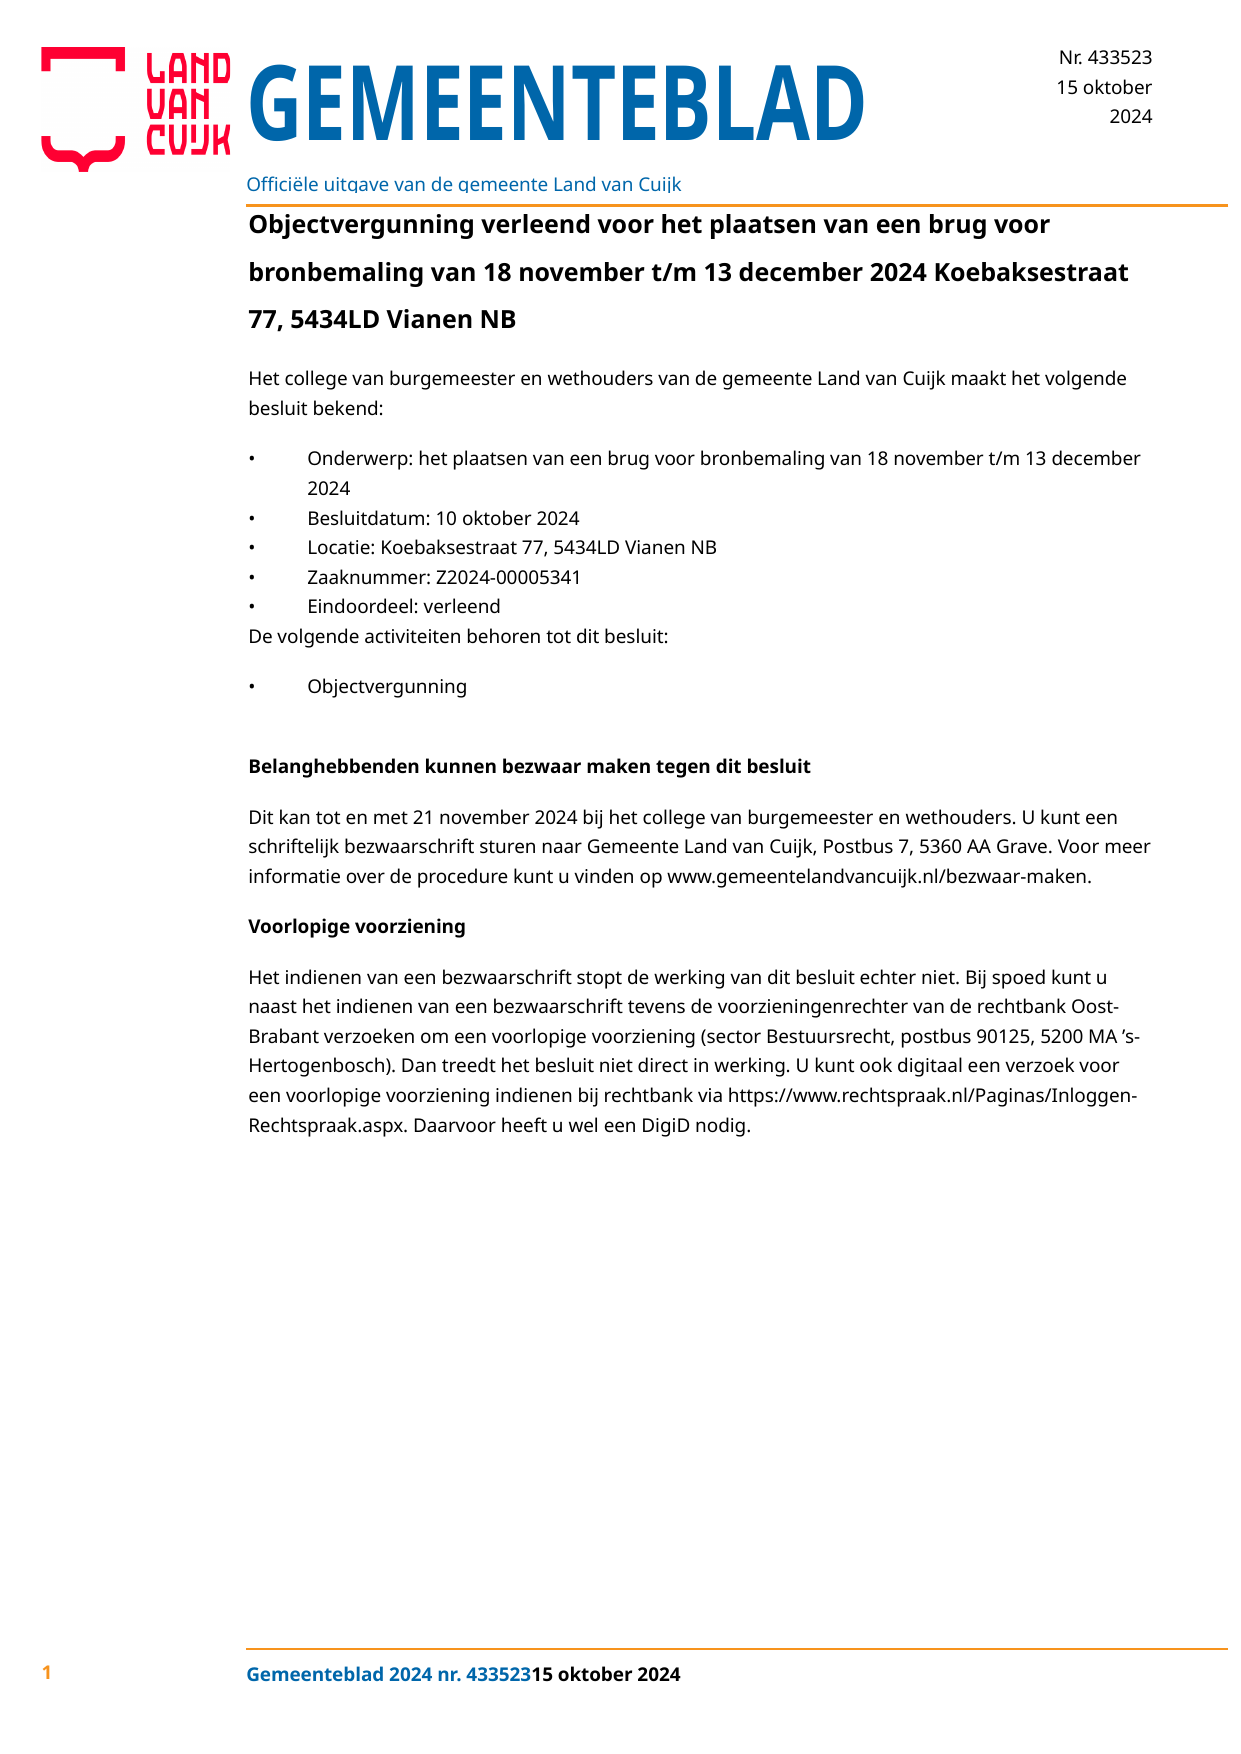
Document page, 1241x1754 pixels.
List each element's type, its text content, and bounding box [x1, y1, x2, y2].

text Voorlopige voorziening [248, 913, 1152, 939]
text Het college van burgemeester en wethouders van de gemeente Land van Cuijk maakt het volgende besluit bekend: [248, 366, 1152, 421]
list Onderwerp: het plaatsen van een brug voor bronbemaling van 18 november t/m 13 december 2024 [248, 446, 1152, 501]
text Het indienen van een bezwaarschrift stopt de werking van dit besluit echter niet. Bij spoed kunt u naast het indienen van een bezwaarschrift tevens de voorzieningenrechter van de rechtbank Oost-Brabant verzoeken om een voorlopige voorziening (sector Bestuursrecht, postbus 90125, 5200 MA ’s-Hertogenbosch). Dan treedt het besluit niet direct in werking. U kunt ook digitaal een verzoek voor een voorlopige voorziening indienen bij rechtbank via https://www.rechtspraak.nl/Paginas/Inloggen-Rechtspraak.aspx. Daarvoor heeft u wel een DigiD nodig. [248, 964, 1152, 1137]
list Zaaknummer: Z2024-00005341 [248, 564, 1152, 589]
list Objectvergunning [248, 673, 1152, 699]
text De volgende activiteiten behoren tot dit besluit: [248, 623, 1152, 649]
text Belanghebbenden kunnen bezwaar maken tegen dit besluit [248, 753, 1152, 779]
text Dit kan tot en met 21 november 2024 bij het college van burgemeester en wethouders. U kunt een schriftelijk bezwaarschrift sturen naar Gemeente Land van Cuijk, Postbus 7, 5360 AA Grave. Voor meer informatie over de procedure kunt u vinden op www.gemeentelandvancuijk.nl/bezwaar-maken. [248, 804, 1152, 889]
text Objectvergunning verleend voor het plaatsen van een brug voor bronbemaling van 18 november t/m 13 december 2024 Koebaksestraat 77, 5434LD Vianen NB [248, 207, 1152, 336]
list Eindoordeel: verleend [248, 593, 1152, 619]
picture [41, 47, 231, 172]
list Locatie: Koebaksestraat 77, 5434LD Vianen NB [248, 534, 1152, 560]
list Besluitdatum: 10 oktober 2024 [248, 505, 1152, 530]
